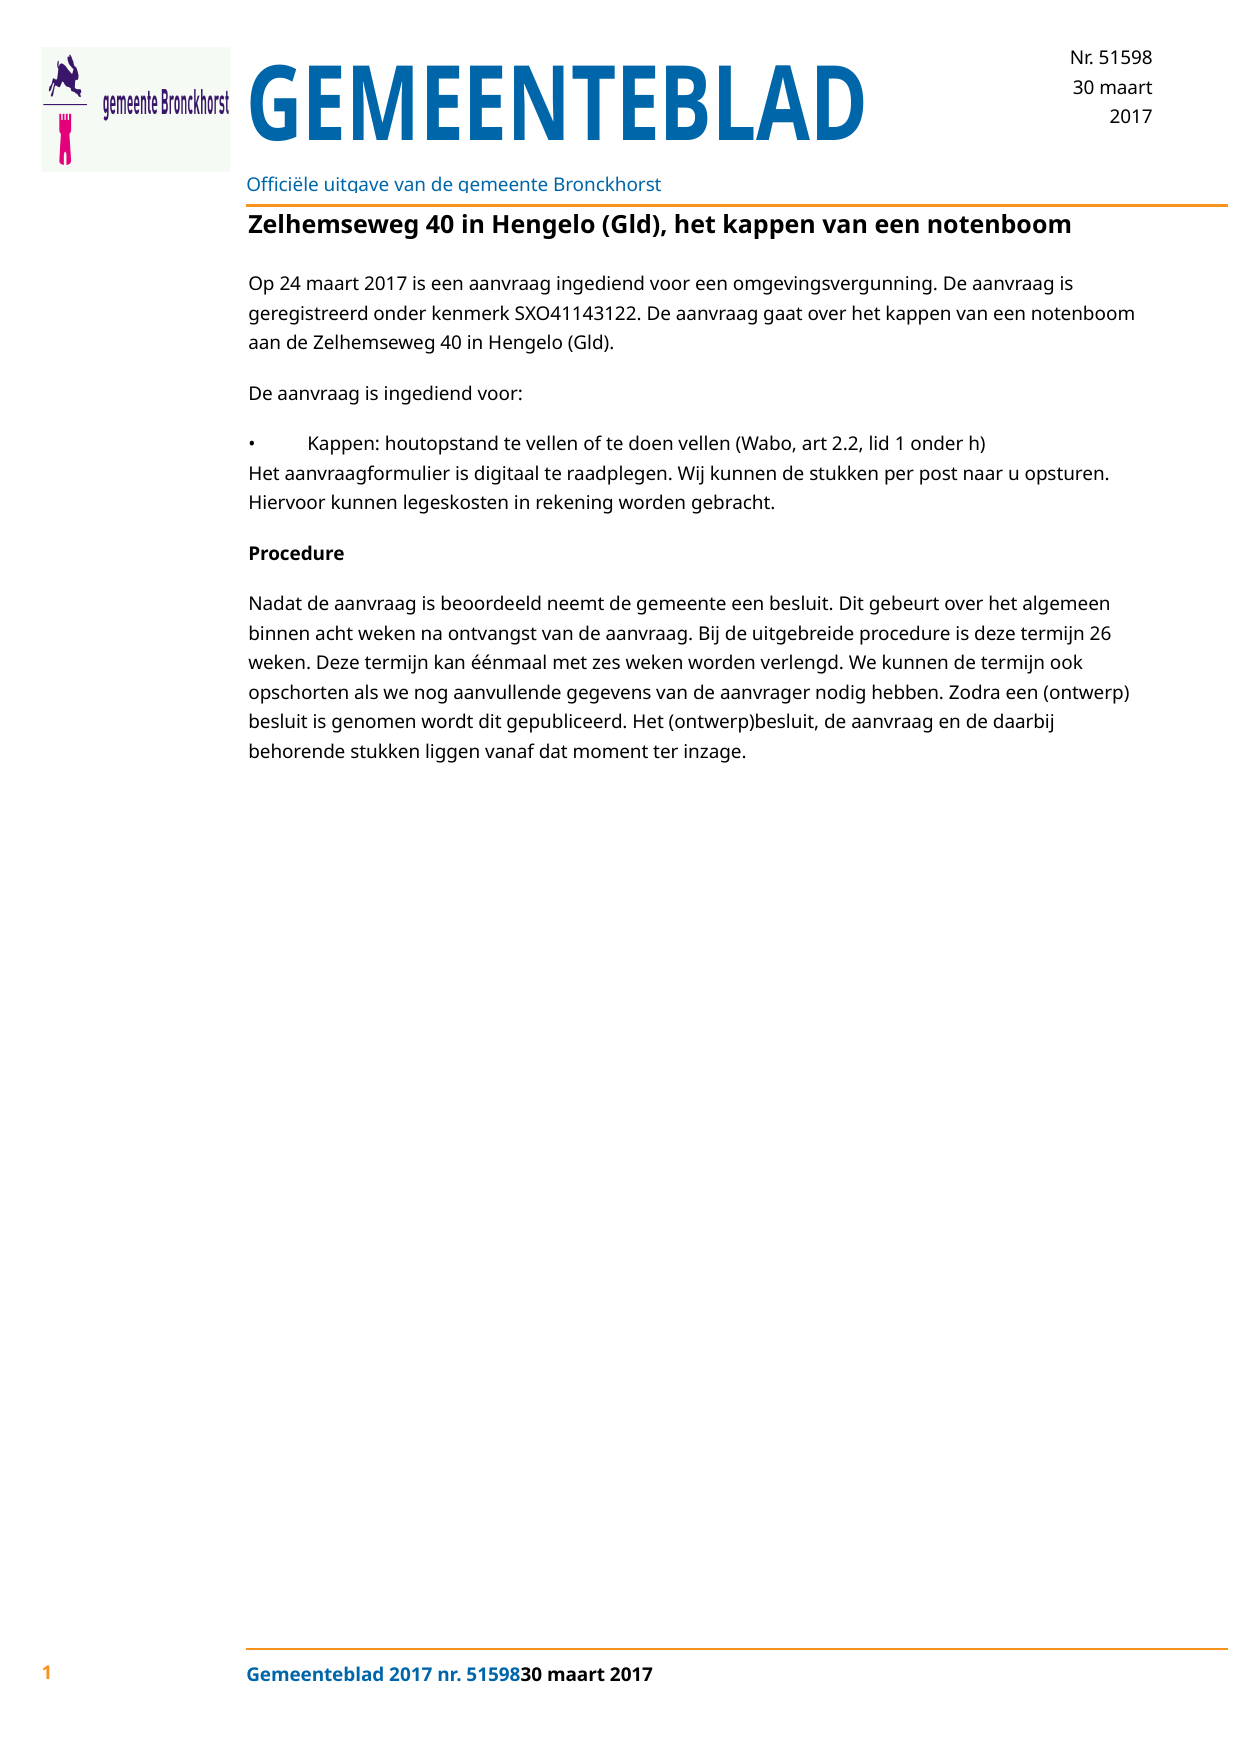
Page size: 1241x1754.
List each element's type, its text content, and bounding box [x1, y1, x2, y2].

picture [41, 47, 231, 172]
text Op 24 maart 2017 is een aanvraag ingediend voor een omgevingsvergunning. De aanvraag is geregistreerd onder kenmerk SXO41143122. De aanvraag gaat over het kappen van een notenboom aan de Zelhemseweg 40 in Hengelo (Gld). [248, 270, 1152, 355]
text Nadat de aanvraag is beoordeeld neemt de gemeente een besluit. Dit gebeurt over het algemeen binnen acht weken na ontvangst van de aanvraag. Bij de uitgebreide procedure is deze termijn 26 weken. Deze termijn kan éénmaal met zes weken worden verlengd. We kunnen de termijn ook opschorten als we nog aanvullende gegevens van de aanvrager nodig hebben. Zodra een (ontwerp) besluit is genomen wordt dit gepubliceerd. Het (ontwerp)besluit, de aanvraag en de daarbij behorende stukken liggen vanaf dat moment ter inzage. [248, 590, 1152, 764]
text De aanvraag is ingediend voor: [248, 380, 1152, 406]
text Procedure [248, 540, 1152, 566]
text Het aanvraagformulier is digitaal te raadplegen. Wij kunnen de stukken per post naar u opsturen. Hiervoor kunnen legeskosten in rekening worden gebracht. [248, 460, 1152, 515]
list Kappen: houtopstand te vellen of te doen vellen (Wabo, art 2.2, lid 1 onder h) [248, 430, 1152, 456]
text Zelhemseweg 40 in Hengelo (Gld), het kappen van een notenboom [248, 207, 1152, 241]
